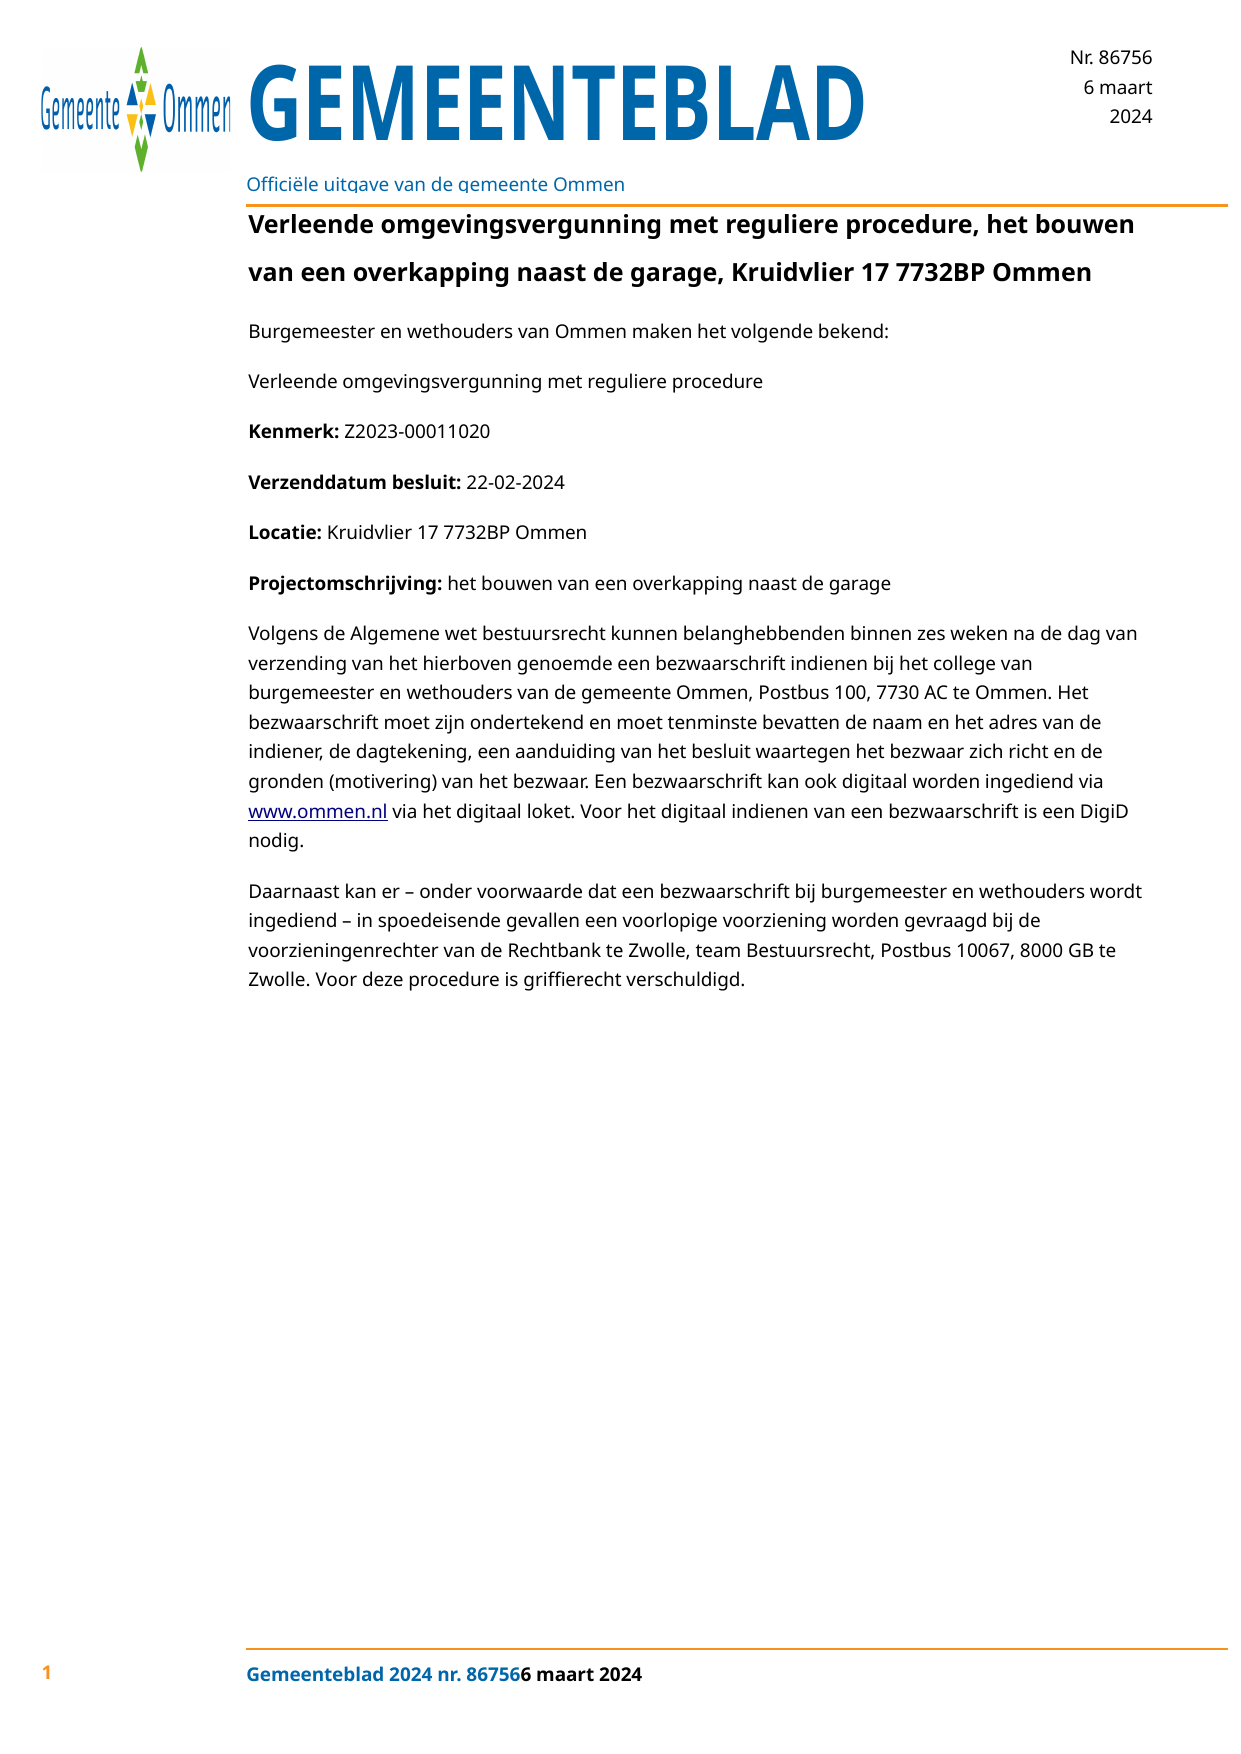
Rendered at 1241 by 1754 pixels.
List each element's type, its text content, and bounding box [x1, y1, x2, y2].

text Kenmerk: Z2023-00011020 [248, 419, 1152, 444]
text Burgemeester en wethouders van Ommen maken het volgende bekend: [248, 318, 1152, 344]
text Verleende omgevingsvergunning met reguliere procedure, het bouwen van een overkapping naast de garage, Kruidvlier 17 7732BP Ommen [248, 207, 1152, 288]
text Locatie: Kruidvlier 17 7732BP Ommen [248, 519, 1152, 545]
text Volgens de Algemene wet bestuursrecht kunnen belanghebbenden binnen zes weken na de dag van verzending van het hierboven genoemde een bezwaarschrift indienen bij het college van burgemeester en wethouders van de gemeente Ommen, Postbus 100, 7730 AC te Ommen. Het bezwaarschrift moet zijn ondertekend en moet tenminste bevatten de naam en het adres van de indiener, de dagtekening, een aanduiding van het besluit waartegen het bezwaar zich richt en de gronden (motivering) van het bezwaar. Een bezwaarschrift kan ook digitaal worden ingediend via www.ommen.nl via het digitaal loket. Voor het digitaal indienen van een bezwaarschrift is een DigiD nodig. [248, 620, 1152, 853]
picture [41, 47, 231, 172]
text Verleende omgevingsvergunning met reguliere procedure [248, 368, 1152, 394]
text Verzenddatum besluit: 22-02-2024 [248, 469, 1152, 495]
text Projectomschrijving: het bouwen van een overkapping naast de garage [248, 570, 1152, 596]
text Daarnaast kan er – onder voorwaarde dat een bezwaarschrift bij burgemeester en wethouders wordt ingediend – in spoedeisende gevallen een voorlopige voorziening worden gevraagd bij de voorzieningenrechter van de Rechtbank te Zwolle, team Bestuursrecht, Postbus 10067, 8000 GB te Zwolle. Voor deze procedure is griffierecht verschuldigd. [248, 878, 1152, 992]
